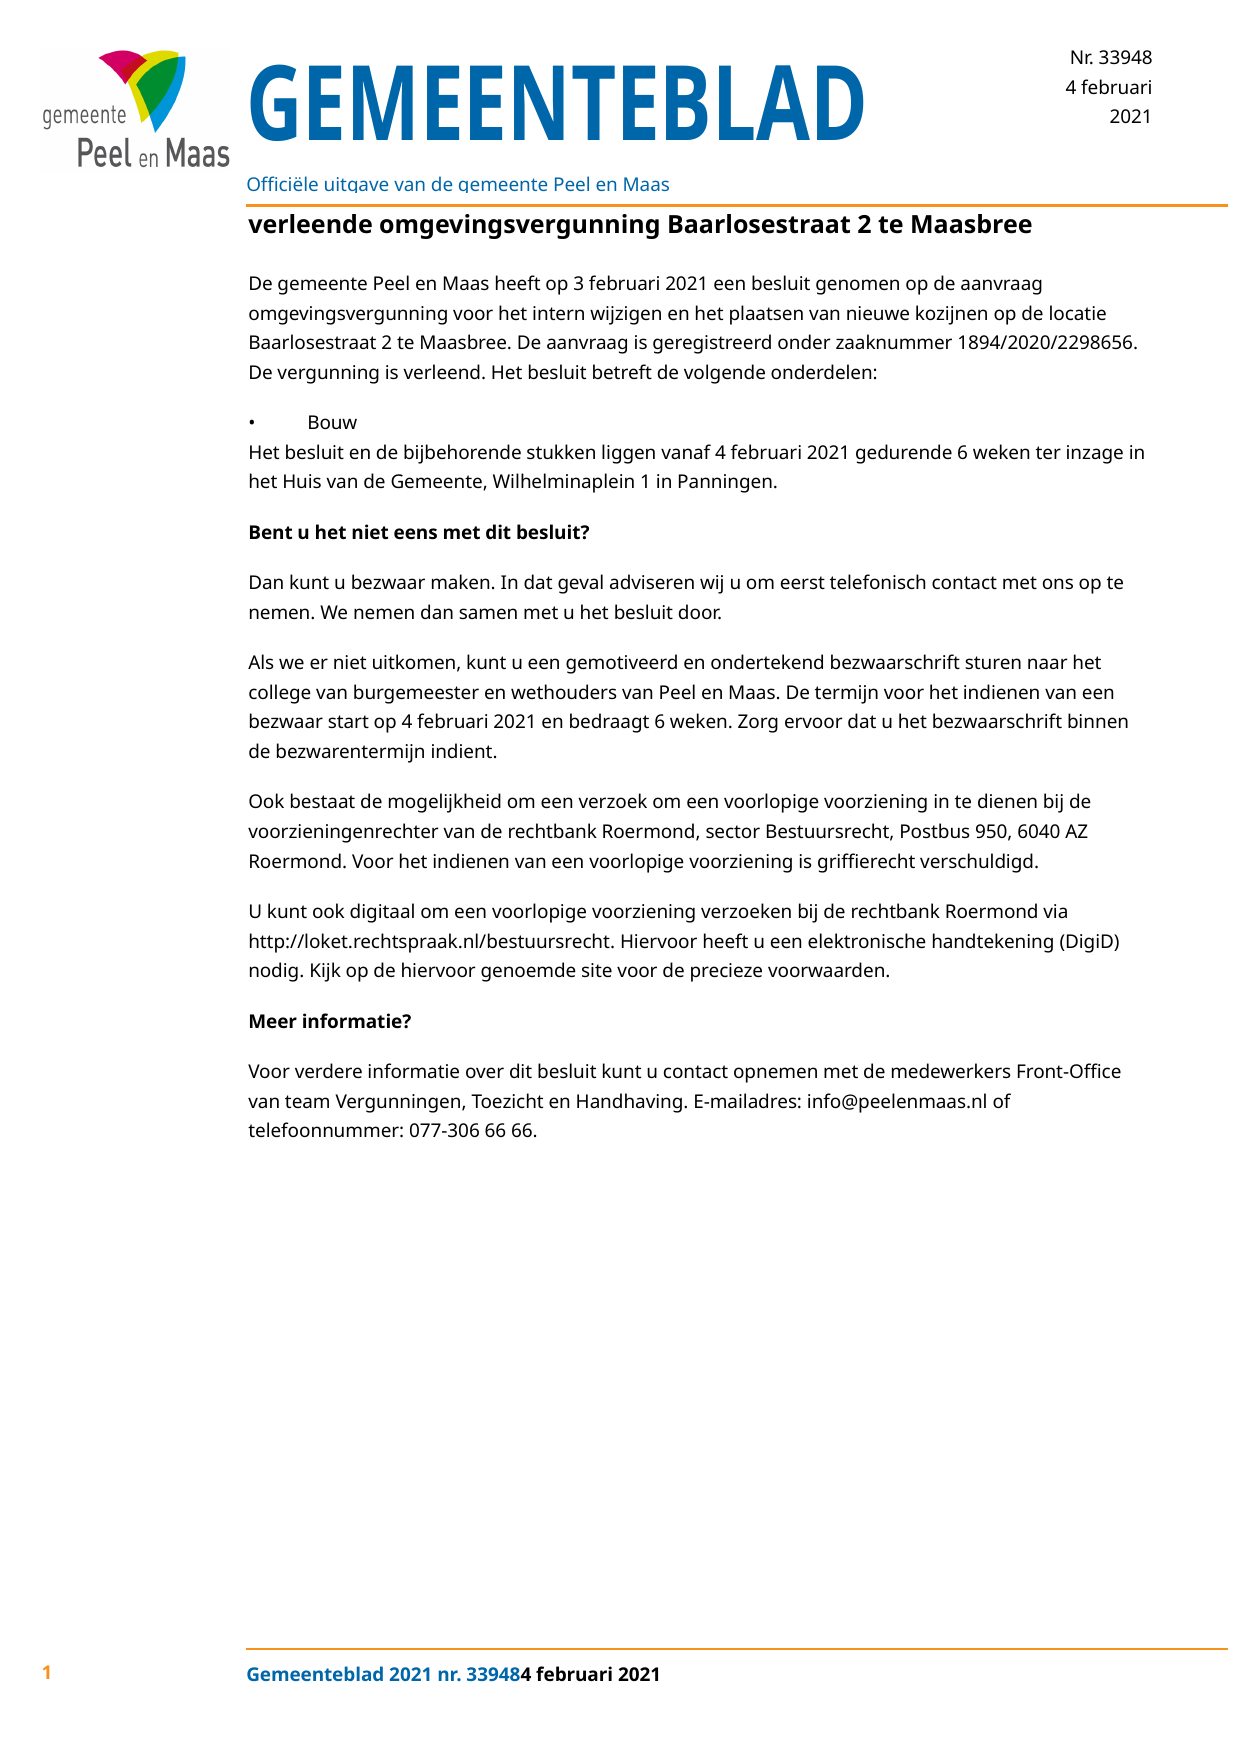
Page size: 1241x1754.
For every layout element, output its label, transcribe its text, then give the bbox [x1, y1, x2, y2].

text Het besluit en de bijbehorende stukken liggen vanaf 4 februari 2021 gedurende 6 weken ter inzage in het Huis van de Gemeente, Wilhelminaplein 1 in Panningen. [248, 439, 1152, 494]
text Meer informatie? [248, 1008, 1152, 1033]
text De gemeente Peel en Maas heeft op 3 februari 2021 een besluit genomen op de aanvraag omgevingsvergunning voor het intern wijzigen en het plaatsen van nieuwe kozijnen op de locatie Baarlosestraat 2 te Maasbree. De aanvraag is geregistreerd onder zaaknummer 1894/2020/2298656. De vergunning is verleend. Het besluit betreft de volgende onderdelen: [248, 270, 1152, 385]
text Voor verdere informatie over dit besluit kunt u contact opnemen met de medewerkers Front-Office van team Vergunningen, Toezicht en Handhaving. E-mailadres: info@peelenmaas.nl of telefoonnummer: 077-306 66 66. [248, 1058, 1152, 1143]
text Dan kunt u bezwaar maken. In dat geval adviseren wij u om eerst telefonisch contact met ons op te nemen. We nemen dan samen met u het besluit door. [248, 569, 1152, 625]
picture [41, 47, 231, 172]
list Bouw [248, 409, 1152, 435]
text U kunt ook digitaal om een voorlopige voorziening verzoeken bij de rechtbank Roermond via http://loket.rechtspraak.nl/bestuursrecht. Hiervoor heeft u een elektronische handtekening (DigiD) nodig. Kijk op de hiervoor genoemde site voor de precieze voorwaarden. [248, 898, 1152, 983]
text verleende omgevingsvergunning Baarlosestraat 2 te Maasbree [248, 207, 1152, 241]
text Ook bestaat de mogelijkheid om een verzoek om een voorlopige voorziening in te dienen bij de voorzieningenrechter van de rechtbank Roermond, sector Bestuursrecht, Postbus 950, 6040 AZ Roermond. Voor het indienen van een voorlopige voorziening is griffierecht verschuldigd. [248, 789, 1152, 873]
text Als we er niet uitkomen, kunt u een gemotiveerd en ondertekend bezwaarschrift sturen naar het college van burgemeester en wethouders van Peel en Maas. De termijn voor het indienen van een bezwaar start op 4 februari 2021 en bedraagt 6 weken. Zorg ervoor dat u het bezwaarschrift binnen de bezwarentermijn indient. [248, 649, 1152, 764]
text Bent u het niet eens met dit besluit? [248, 519, 1152, 545]
